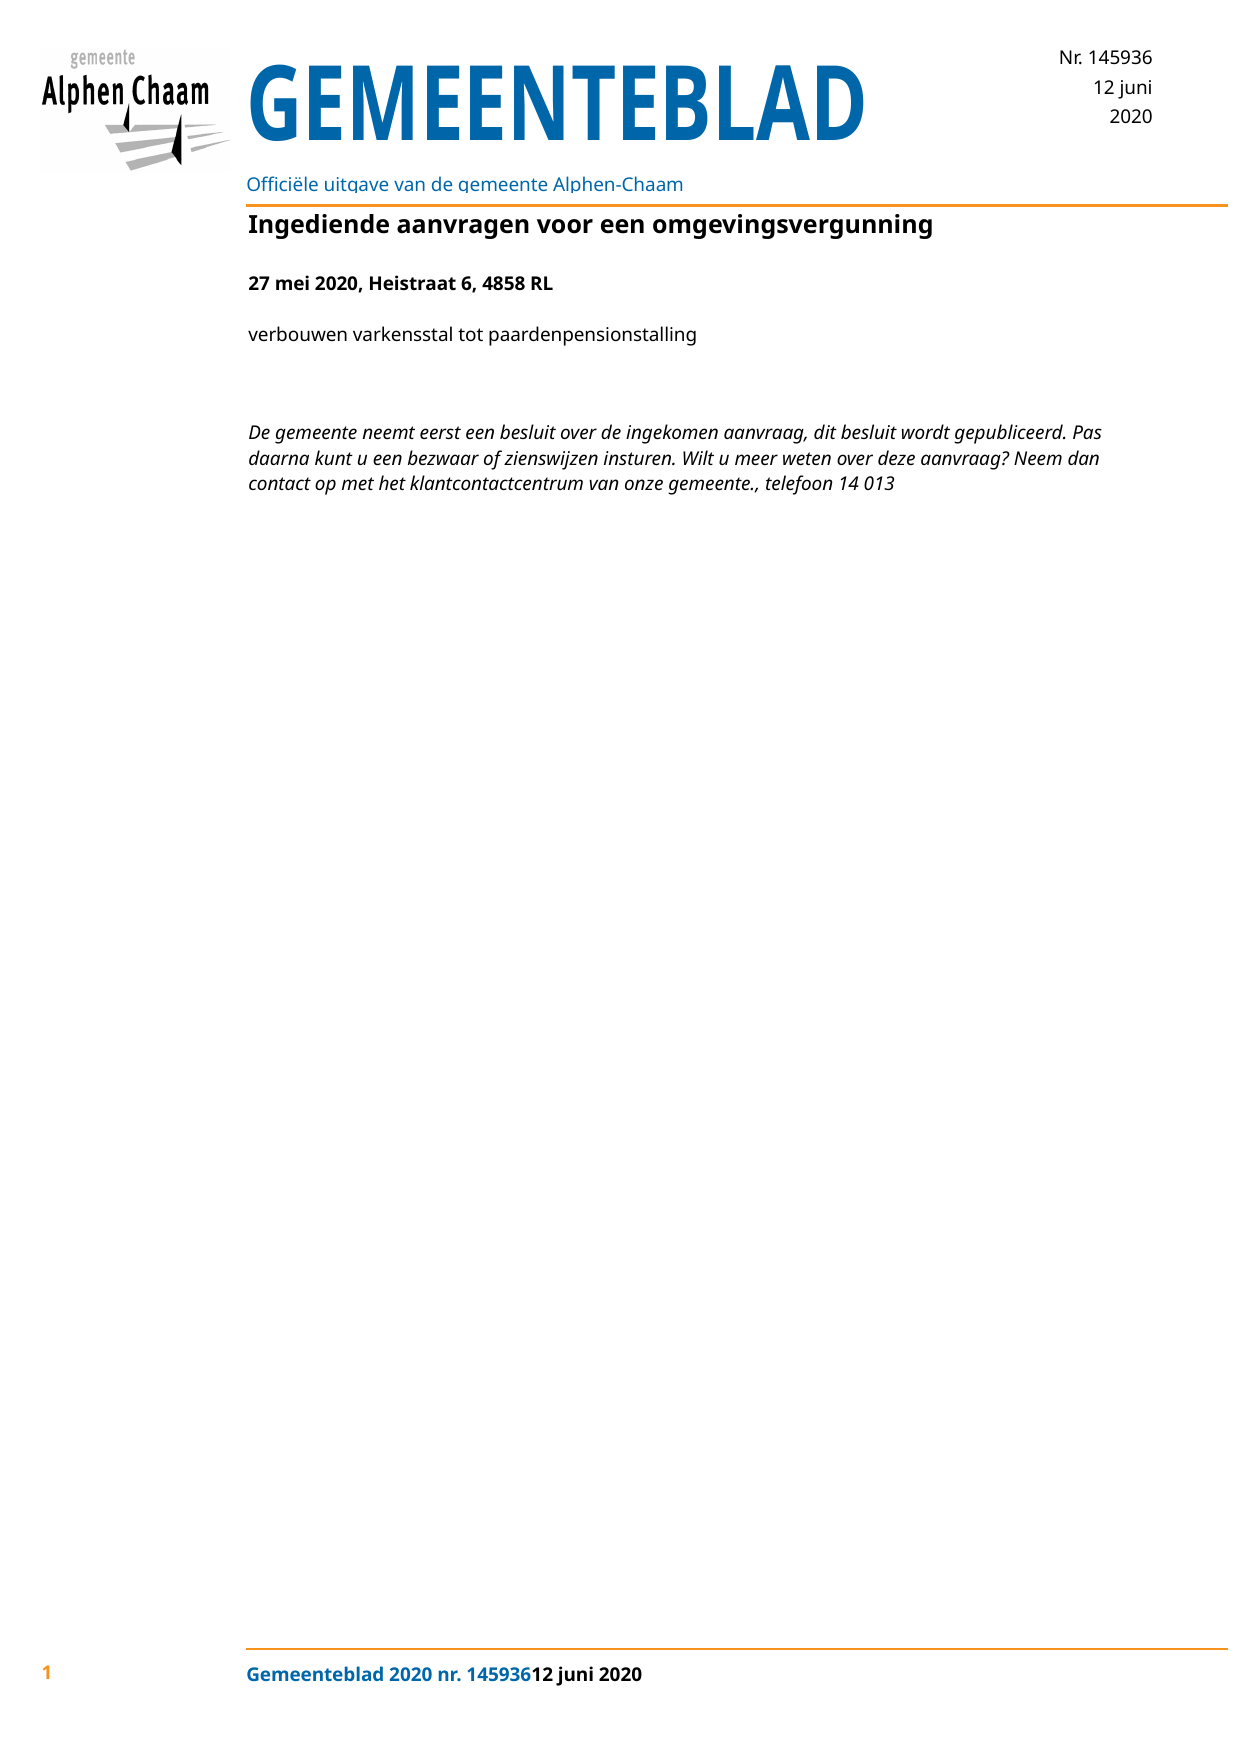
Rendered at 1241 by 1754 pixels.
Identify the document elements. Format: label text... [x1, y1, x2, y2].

text De gemeente neemt eerst een besluit over de ingekomen aanvraag, dit besluit wordt gepubliceerd. Pas daarna kunt u een bezwaar of zienswijzen insturen. Wilt u meer weten over deze aanvraag? Neem dan contact op met het klantcontactcentrum van onze gemeente., telefoon 14 013 [248, 419, 1152, 496]
text verbouwen varkensstal tot paardenpensionstalling [248, 321, 1152, 346]
picture [41, 47, 231, 172]
text 27 mei 2020, Heistraat 6, 4858 RL [248, 270, 1152, 296]
text Ingediende aanvragen voor een omgevingsvergunning [248, 207, 1152, 241]
